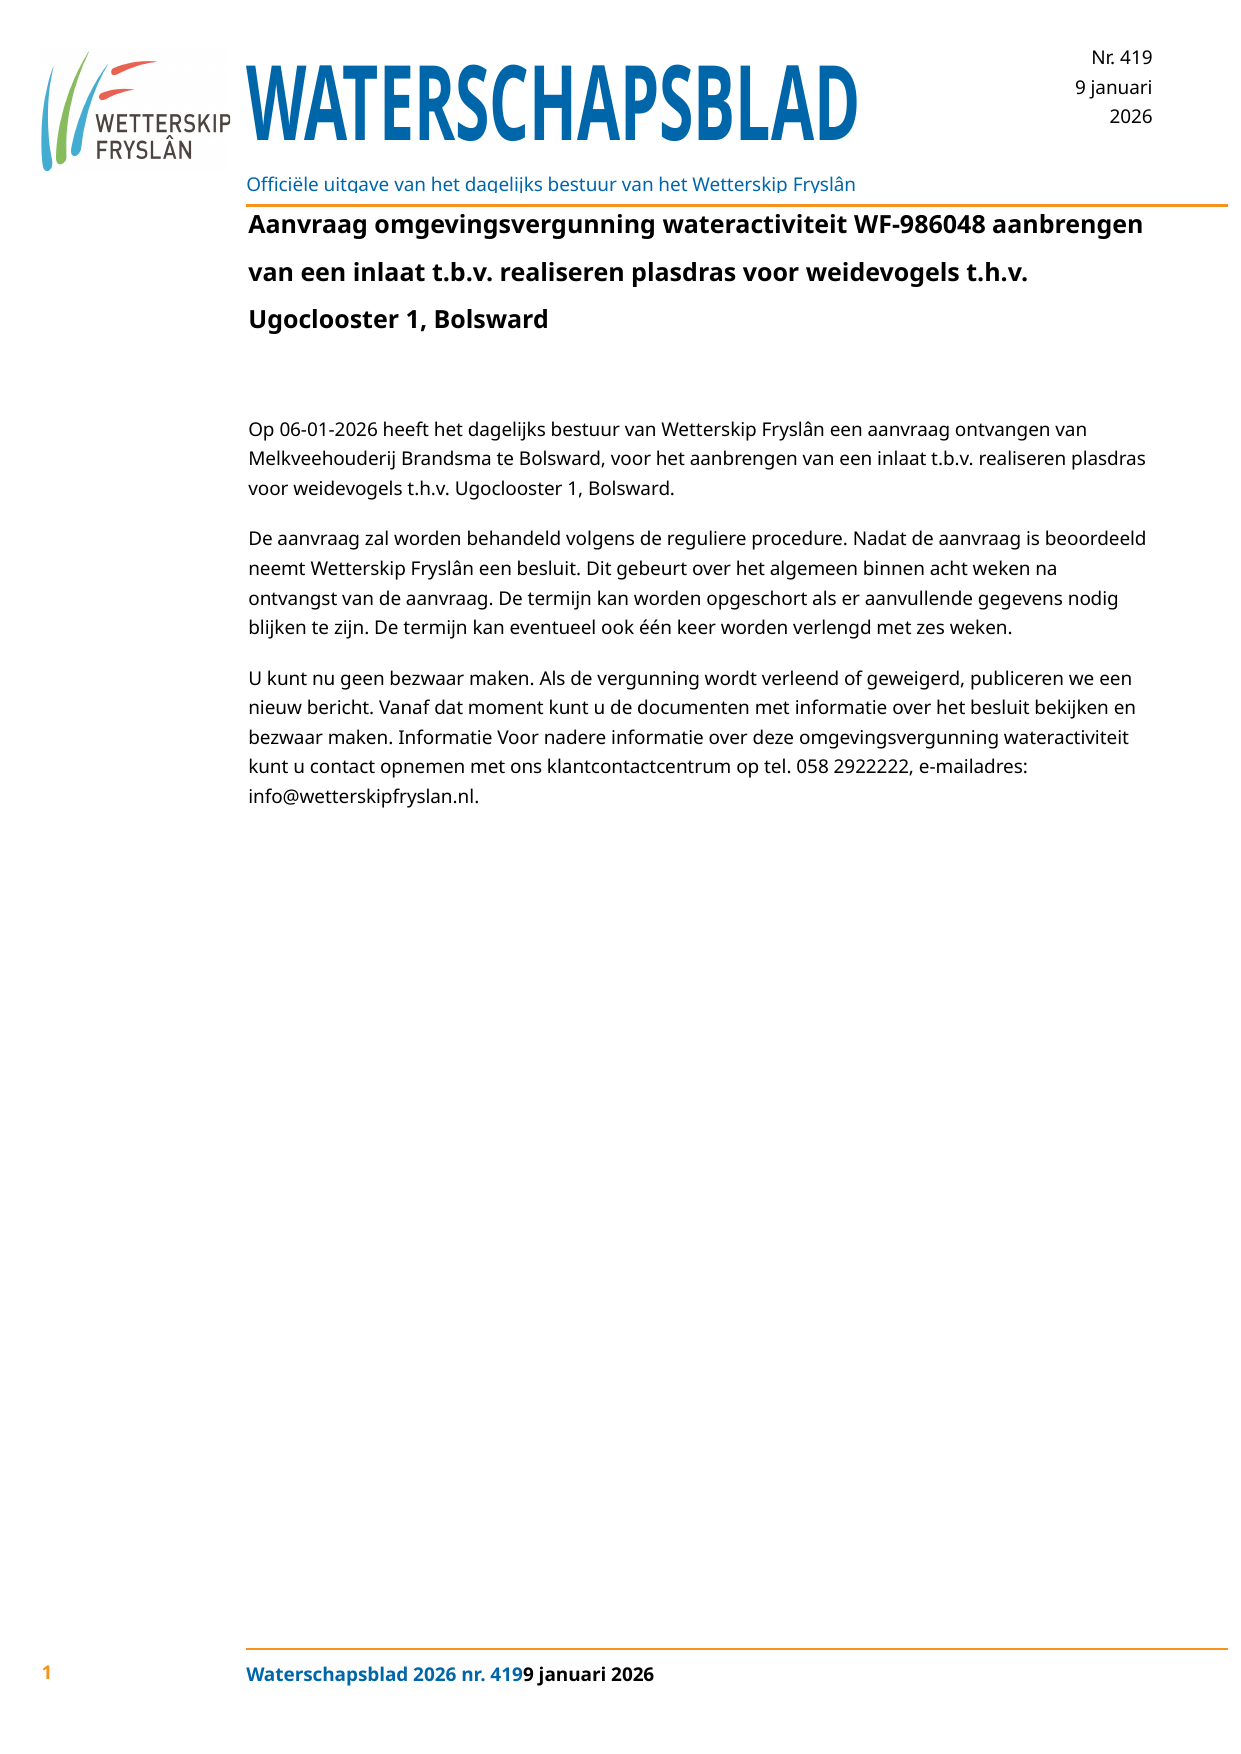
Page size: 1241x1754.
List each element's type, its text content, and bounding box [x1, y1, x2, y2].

text Op 06-01-2026 heeft het dagelijks bestuur van Wetterskip Fryslân een aanvraag ontvangen van Melkveehouderij Brandsma te Bolsward, voor het aanbrengen van een inlaat t.b.v. realiseren plasdras voor weidevogels t.h.v. Ugoclooster 1, Bolsward. [248, 416, 1152, 501]
text U kunt nu geen bezwaar maken. Als de vergunning wordt verleend of geweigerd, publiceren we een nieuw bericht. Vanaf dat moment kunt u de documenten met informatie over het besluit bekijken en bezwaar maken. Informatie Voor nadere informatie over deze omgevingsvergunning wateractiviteit kunt u contact opnemen met ons klantcontactcentrum op tel. 058 2922222, e-mailadres: info@wetterskipfryslan.nl. [248, 665, 1152, 809]
text De aanvraag zal worden behandeld volgens de reguliere procedure. Nadat de aanvraag is beoordeeld neemt Wetterskip Fryslân een besluit. Dit gebeurt over het algemeen binnen acht weken na ontvangst van de aanvraag. De termijn kan worden opgeschort als er aanvullende gegevens nodig blijken te zijn. De termijn kan eventueel ook één keer worden verlengd met zes weken. [248, 526, 1152, 640]
text Aanvraag omgevingsvergunning wateractiviteit WF-986048 aanbrengen van een inlaat t.b.v. realiseren plasdras voor weidevogels t.h.v. Ugoclooster 1, Bolsward [248, 207, 1152, 336]
picture [41, 47, 231, 172]
